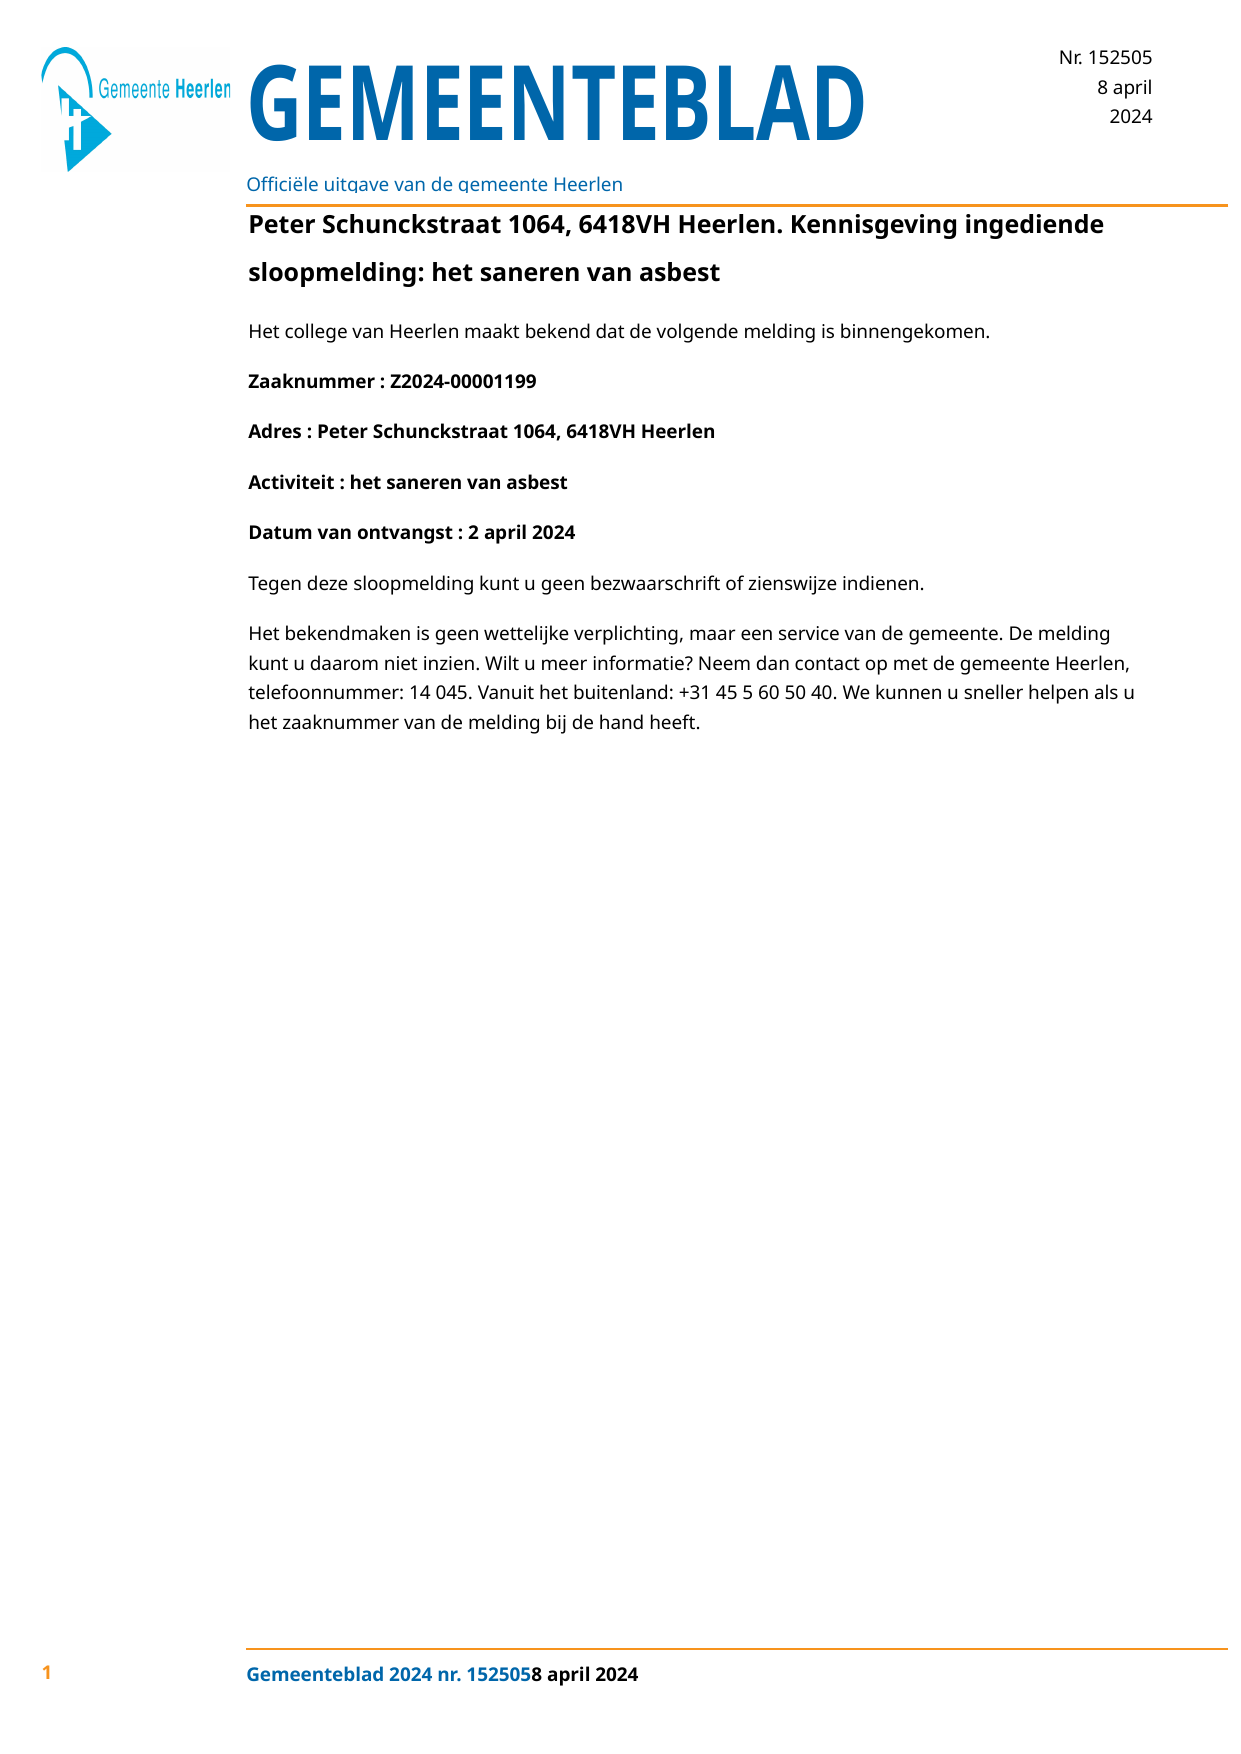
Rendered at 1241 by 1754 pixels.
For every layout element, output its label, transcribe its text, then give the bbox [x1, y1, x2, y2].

text Peter Schunckstraat 1064, 6418VH Heerlen. Kennisgeving ingediende sloopmelding: het saneren van asbest [248, 207, 1152, 288]
text Adres : Peter Schunckstraat 1064, 6418VH Heerlen [248, 419, 1152, 444]
text Het college van Heerlen maakt bekend dat de volgende melding is binnengekomen. [248, 318, 1152, 344]
text Het bekendmaken is geen wettelijke verplichting, maar een service van de gemeente. De melding kunt u daarom niet inzien. Wilt u meer informatie? Neem dan contact op met de gemeente Heerlen, telefoonnummer: 14 045. Vanuit het buitenland: +31 45 5 60 50 40. We kunnen u sneller helpen als u het zaaknummer van de melding bij de hand heeft. [248, 620, 1152, 735]
text Tegen deze sloopmelding kunt u geen bezwaarschrift of zienswijze indienen. [248, 570, 1152, 596]
text Activiteit : het saneren van asbest [248, 469, 1152, 495]
text Zaaknummer : Z2024-00001199 [248, 368, 1152, 394]
text Datum van ontvangst : 2 april 2024 [248, 519, 1152, 545]
picture [41, 47, 231, 172]
picture [41, 47, 59, 70]
